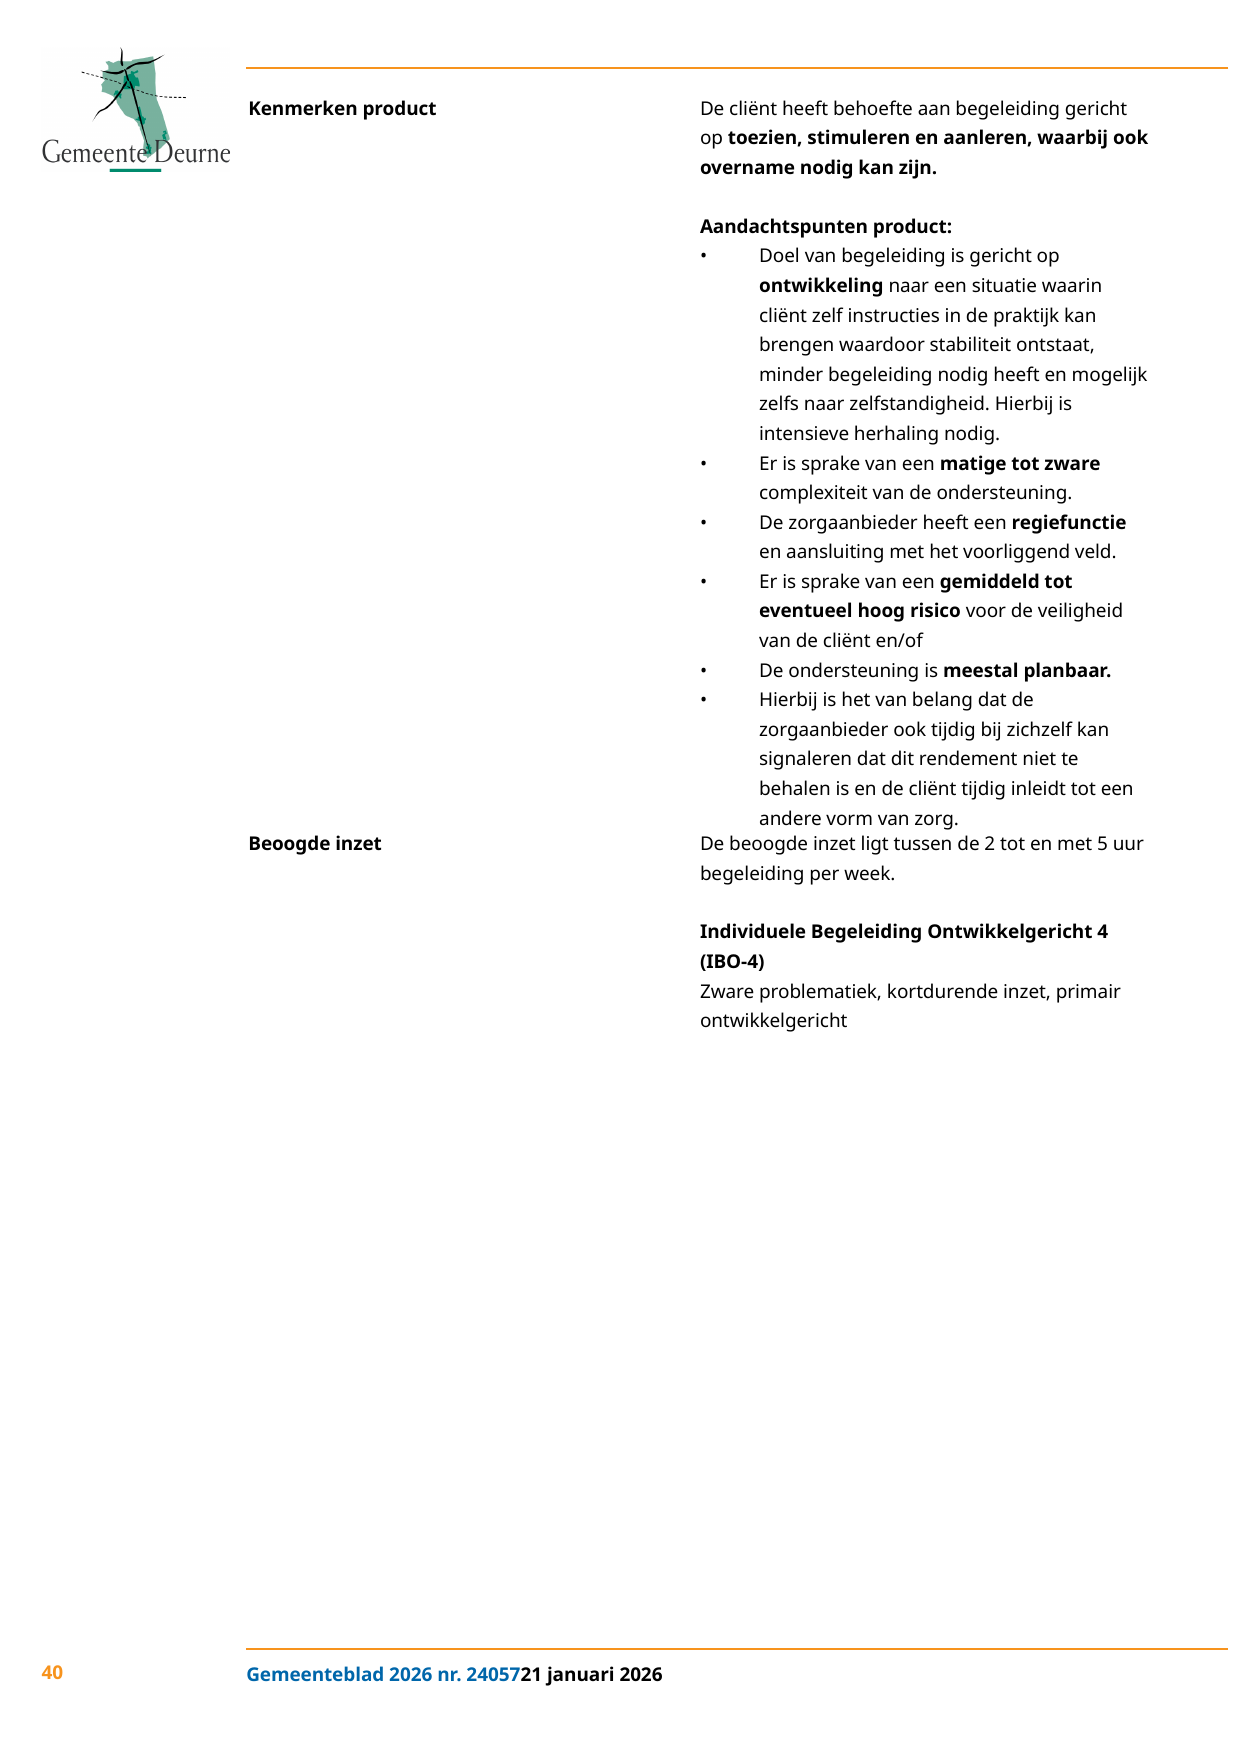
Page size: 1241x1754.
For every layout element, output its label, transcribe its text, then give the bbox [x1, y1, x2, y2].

table_header Individuele Begeleiding Ontwikkelgericht 4 (IBO-4) Zware problematiek, kortdurende inzet, primair ontwikkelgericht [700, 919, 1152, 1033]
table_cell De beoogde inzet ligt tussen de 2 tot en met 5 uur begeleiding per week. [700, 831, 1152, 886]
table_cell Kenmerken product [248, 95, 700, 831]
table_header [248, 919, 700, 1033]
table_cell De cliënt heeft behoefte aan begeleiding gericht op toezien, stimuleren en aanleren, waarbij ook overname nodig kan zijn. Aandachtspunten product: Doel van begeleiding is gericht op ontwikkeling naar een situatie waarin cliënt zelf instructies in de praktijk kan brengen waardoor stabiliteit ontstaat, minder begeleiding nodig heeft en mogelijk zelfs naar zelfstandigheid. Hierbij is intensieve herhaling nodig. Er is sprake van een matige tot zware complexiteit van de ondersteuning. De zorgaanbieder heeft een regiefunctie en aansluiting met het voorliggend veld. Er is sprake van een gemiddeld tot eventueel hoog risico voor de veiligheid van de cliënt en/of De ondersteuning is meestal planbaar. Hierbij is het van belang dat de zorgaanbieder ook tijdig bij zichzelf kan signaleren dat dit rendement niet te behalen is en de cliënt tijdig inleidt tot een andere vorm van zorg. [700, 95, 1152, 831]
table_cell Beoogde inzet [248, 831, 700, 886]
picture [41, 47, 231, 172]
